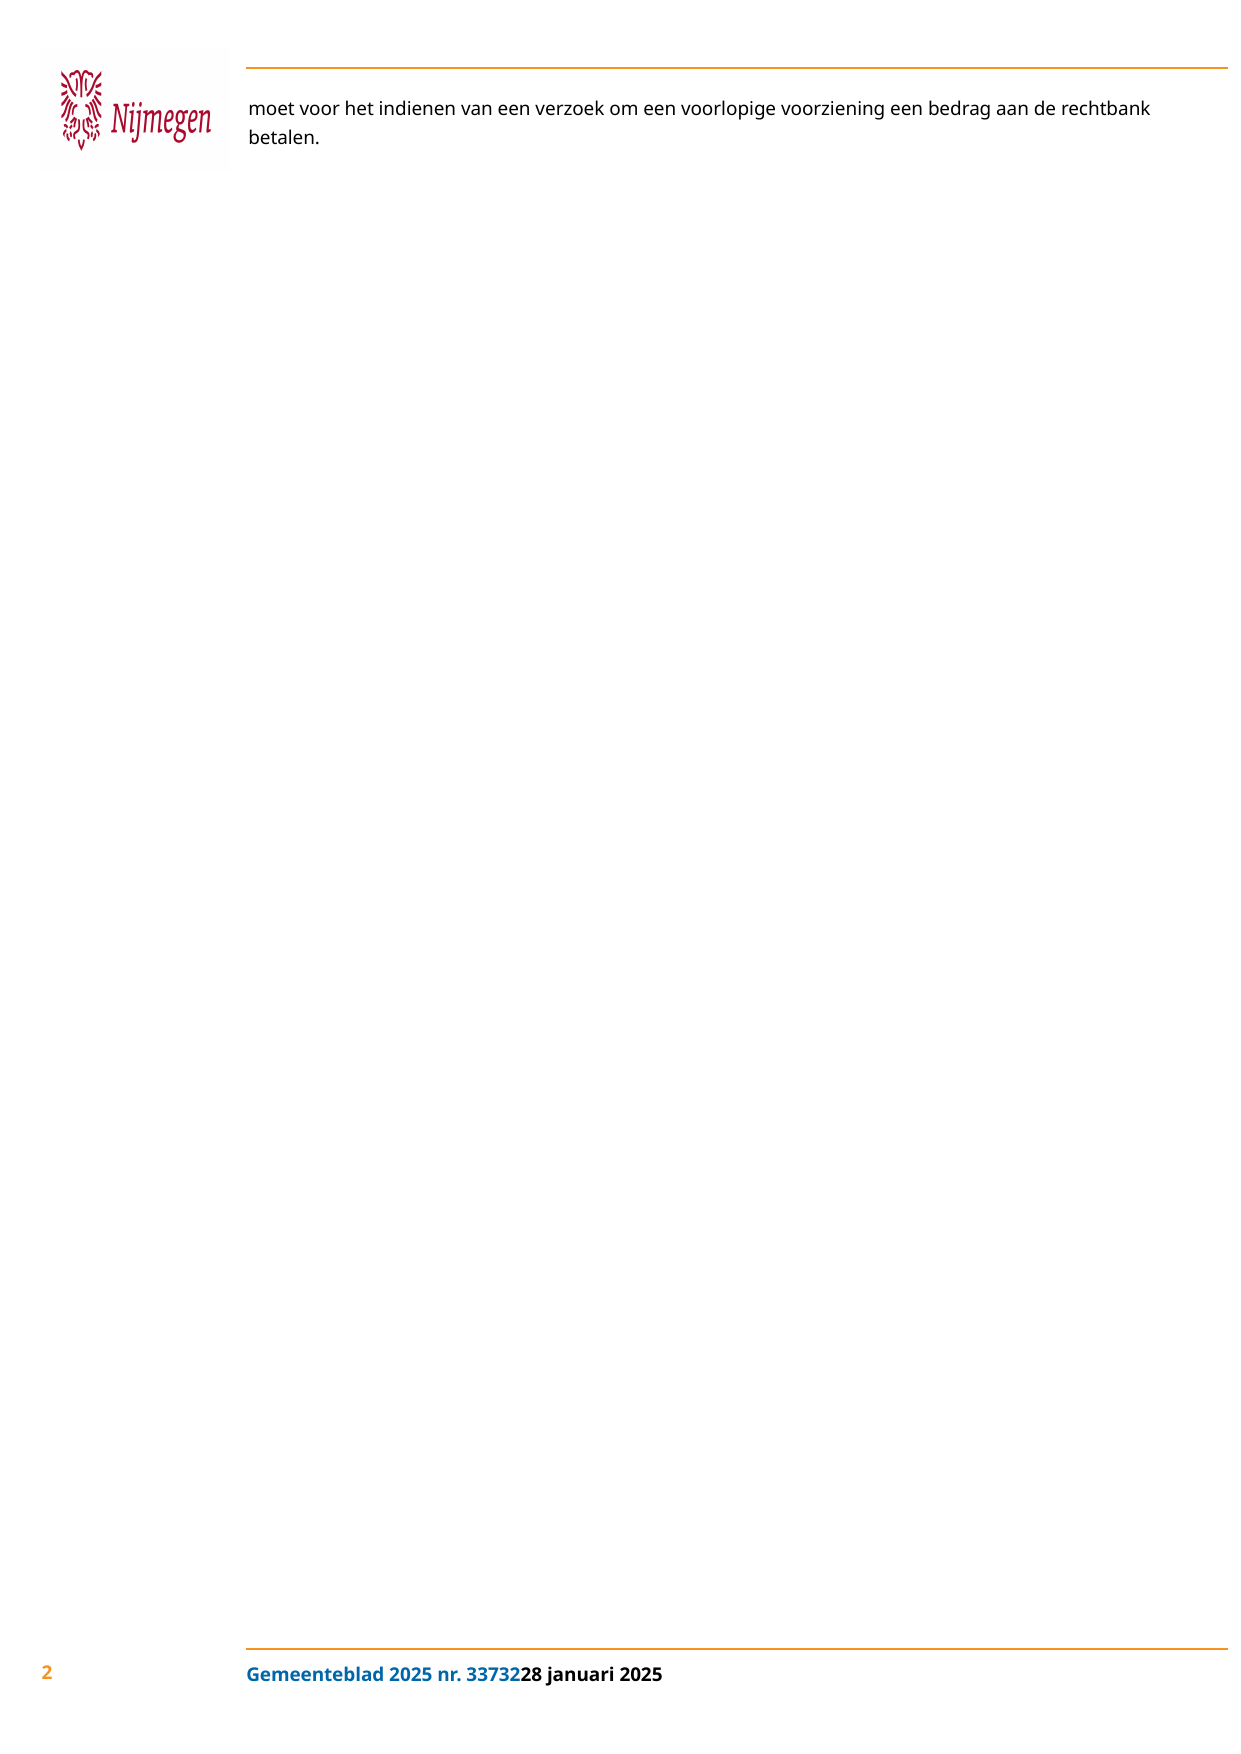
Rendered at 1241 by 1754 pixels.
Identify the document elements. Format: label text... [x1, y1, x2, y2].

text moet voor het indienen van een verzoek om een voorlopige voorziening een bedrag aan de rechtbank betalen. [248, 95, 1152, 150]
picture [41, 47, 231, 172]
